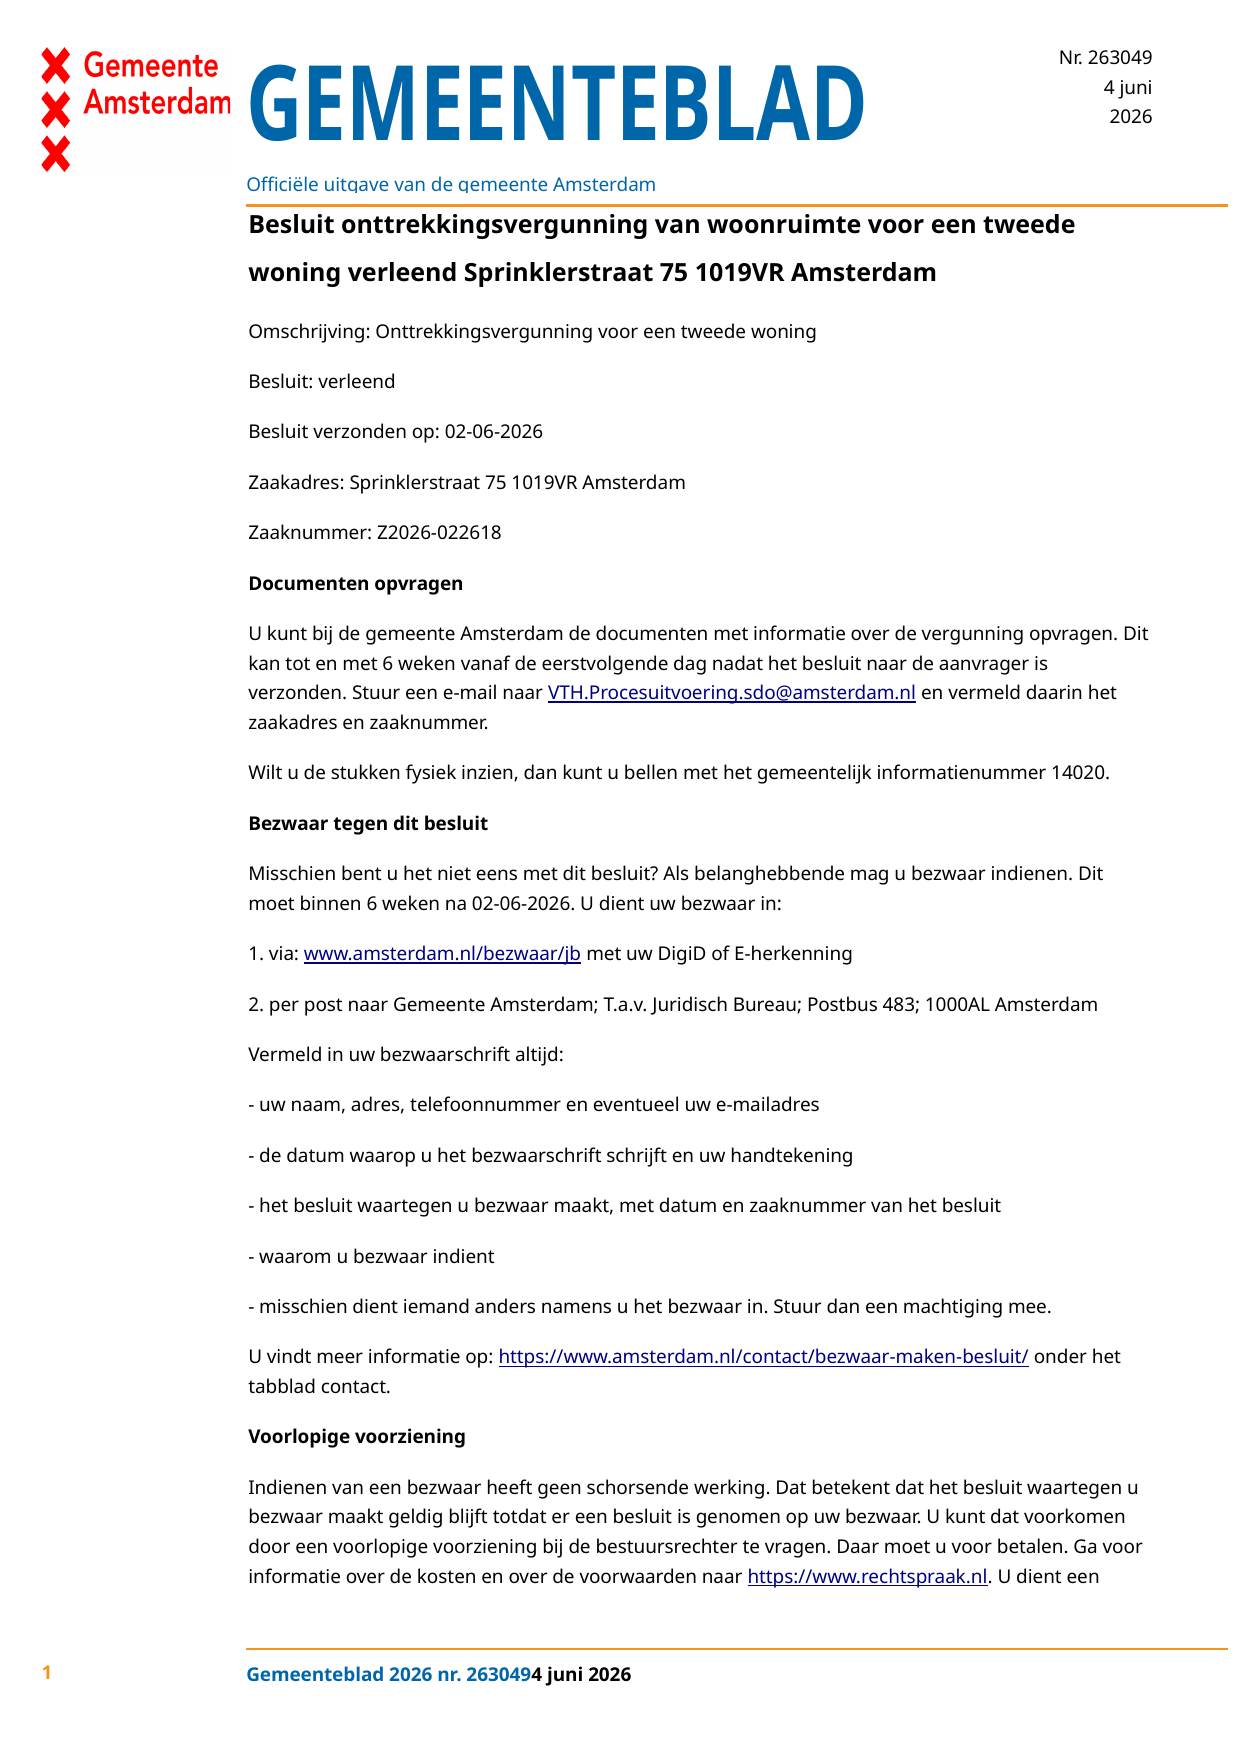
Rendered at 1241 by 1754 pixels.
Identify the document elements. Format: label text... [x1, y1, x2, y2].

text - misschien dient iemand anders namens u het bezwaar in. Stuur dan een machtiging mee. [248, 1293, 1152, 1319]
text Voorlopige voorziening [248, 1424, 1152, 1449]
text Besluit: verleend [248, 368, 1152, 394]
text - de datum waarop u het bezwaarschrift schrijft en uw handtekening [248, 1142, 1152, 1168]
text Documenten opvragen [248, 570, 1152, 596]
text Zaaknummer: Z2026-022618 [248, 519, 1152, 545]
text - waarom u bezwaar indient [248, 1243, 1152, 1269]
text Misschien bent u het niet eens met dit besluit? Als belanghebbende mag u bezwaar indienen. Dit moet binnen 6 weken na 02-06-2026. U dient uw bezwaar in: [248, 860, 1152, 916]
text Omschrijving: Onttrekkingsvergunning voor een tweede woning [248, 318, 1152, 344]
text Bezwaar tegen dit besluit [248, 810, 1152, 836]
text - uw naam, adres, telefoonnummer en eventueel uw e-mailadres [248, 1092, 1152, 1117]
text 2. per post naar Gemeente Amsterdam; T.a.v. Juridisch Bureau; Postbus 483; 1000AL Amsterdam [248, 991, 1152, 1017]
text Besluit verzonden op: 02-06-2026 [248, 419, 1152, 444]
picture [41, 47, 231, 172]
text Vermeld in uw bezwaarschrift altijd: [248, 1041, 1152, 1067]
text - het besluit waartegen u bezwaar maakt, met datum en zaaknummer van het besluit [248, 1192, 1152, 1218]
text Besluit onttrekkingsvergunning van woonruimte voor een tweede woning verleend Sprinklerstraat 75 1019VR Amsterdam [248, 207, 1152, 288]
text U vindt meer informatie op: https://www.amsterdam.nl/contact/bezwaar-maken-besluit/ onder het tabblad contact. [248, 1344, 1152, 1399]
text U kunt bij de gemeente Amsterdam de documenten met informatie over de vergunning opvragen. Dit kan tot en met 6 weken vanaf de eerstvolgende dag nadat het besluit naar de aanvrager is verzonden. Stuur een e-mail naar VTH.Procesuitvoering.sdo@amsterdam.nl en vermeld daarin het zaakadres en zaaknummer. [248, 620, 1152, 735]
text Indienen van een bezwaar heeft geen schorsende werking. Dat betekent dat het besluit waartegen u bezwaar maakt geldig blijft totdat er een besluit is genomen op uw bezwaar. U kunt dat voorkomen door een voorlopige voorziening bij de bestuursrechter te vragen. Daar moet u voor betalen. Ga voor informatie over de kosten en over de voorwaarden naar https://www.rechtspraak.nl. U dient een [248, 1474, 1152, 1589]
text 1. via: www.amsterdam.nl/bezwaar/jb met uw DigiD of E-herkenning [248, 940, 1152, 966]
text Zaakadres: Sprinklerstraat 75 1019VR Amsterdam [248, 469, 1152, 495]
text Wilt u de stukken fysiek inzien, dan kunt u bellen met het gemeentelijk informatienummer 14020. [248, 759, 1152, 785]
